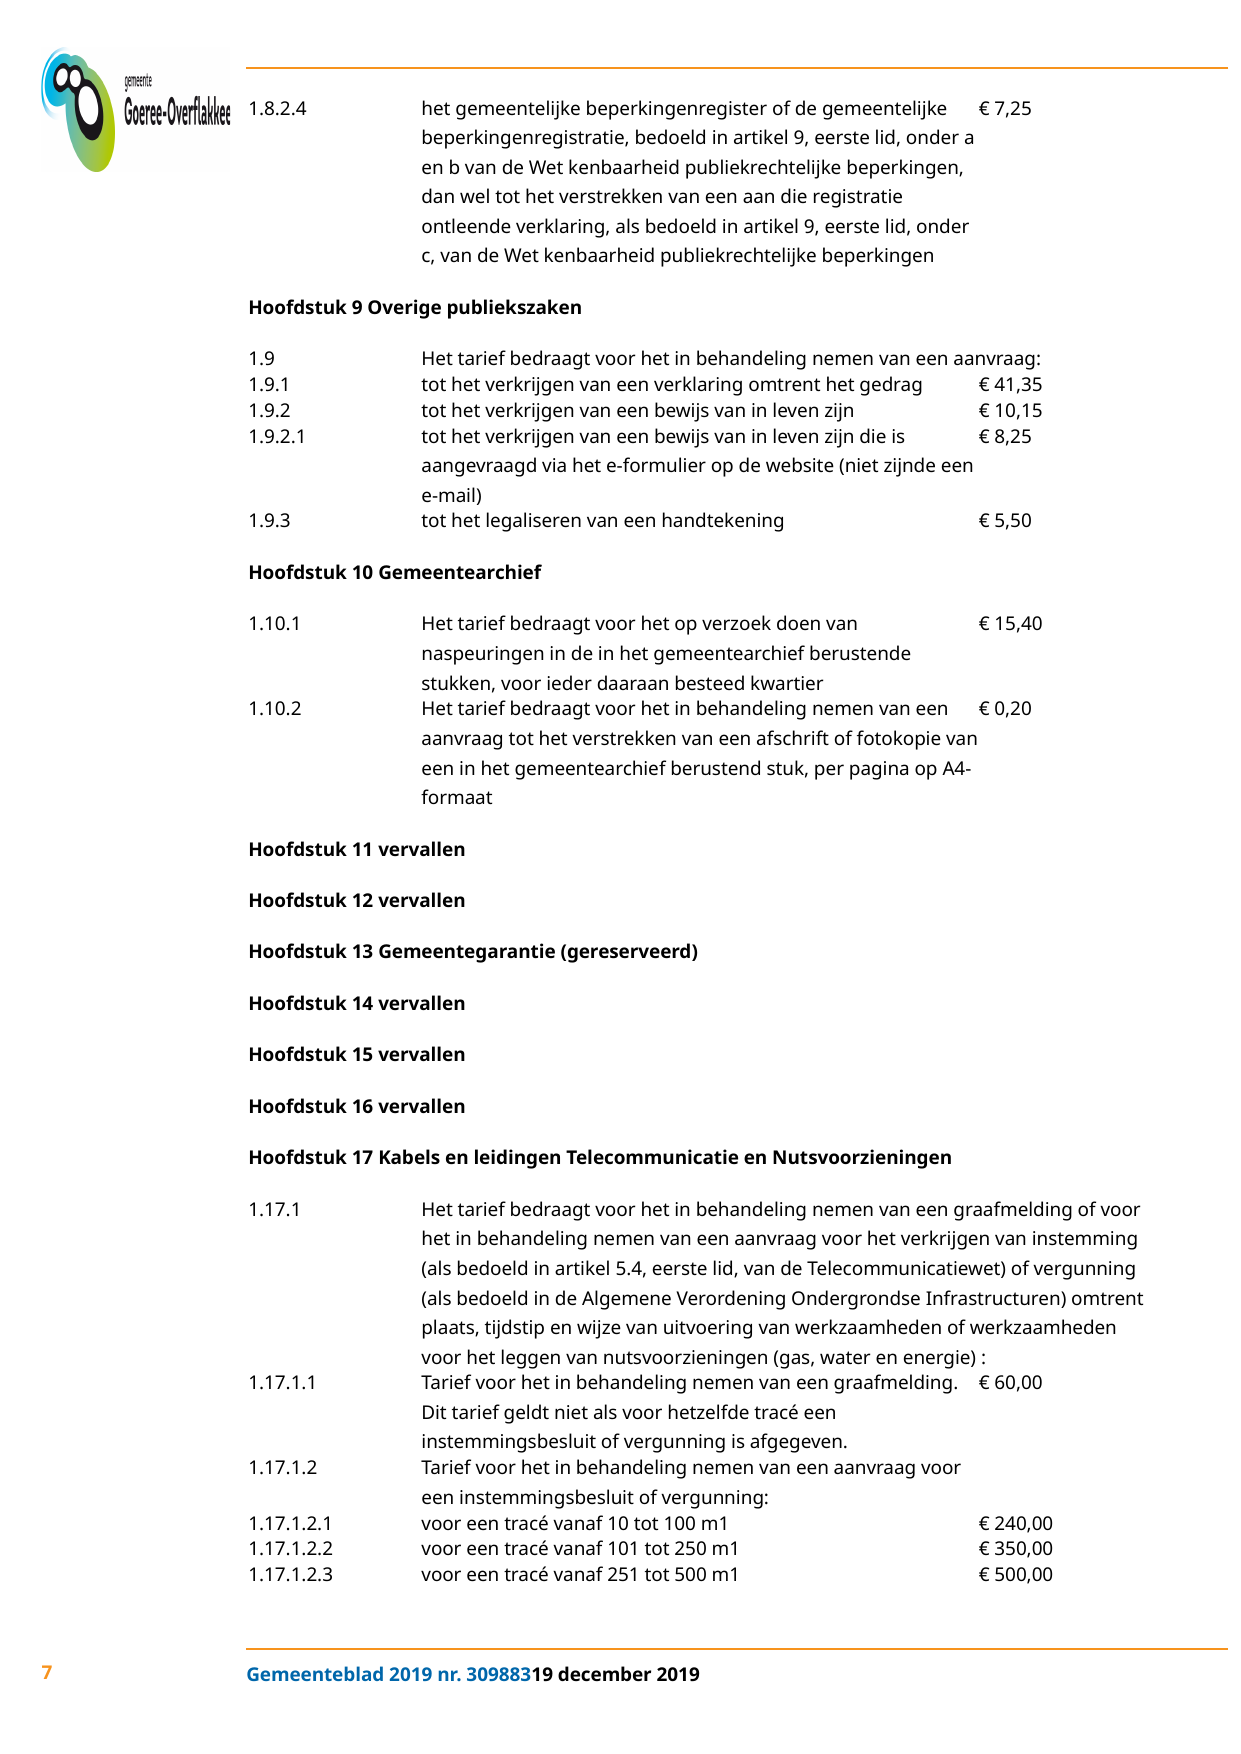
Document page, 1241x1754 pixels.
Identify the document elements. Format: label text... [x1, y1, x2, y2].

table_cell € 240,00 [979, 1510, 1152, 1536]
table_cell 1.17.1.1 [248, 1370, 421, 1454]
table_cell tot het verkrijgen van een bewijs van in leven zijn die is aangevraagd via het e-formulier op de website (niet zijnde een e-mail) [421, 423, 978, 508]
table_cell 1.17.1 [248, 1196, 421, 1369]
table_cell Het tarief bedraagt voor het in behandeling nemen van een aanvraag: [421, 346, 1152, 371]
table_cell [248, 269, 1152, 294]
table_cell 1.17.1.2.1 [248, 1510, 421, 1536]
table_cell tot het legaliseren van een handtekening [421, 508, 978, 533]
table_cell € 350,00 [979, 1536, 1152, 1561]
table_cell Het tarief bedraagt voor het op verzoek doen van naspeuringen in de in het gemeentearchief berustende stukken, voor ieder daaraan besteed kwartier [421, 611, 978, 696]
table_cell € 500,00 [979, 1561, 1152, 1587]
table_cell € 7,25 [979, 95, 1152, 268]
table_cell € 0,20 [979, 696, 1152, 810]
table_cell voor een tracé vanaf 101 tot 250 m1 [421, 1536, 978, 1561]
table_cell Hoofdstuk 16 vervallen [248, 1093, 1152, 1119]
table_cell Hoofdstuk 10 Gemeentearchief [248, 559, 1152, 585]
table_cell [248, 964, 1152, 990]
table_cell tot het verkrijgen van een verklaring omtrent het gedrag [421, 371, 978, 397]
table_cell voor een tracé vanaf 10 tot 100 m1 [421, 1510, 978, 1536]
table_cell Hoofdstuk 17 Kabels en leidingen Telecommunicatie en Nutsvoorzieningen [248, 1145, 1152, 1170]
table_cell tot het verkrijgen van een bewijs van in leven zijn [421, 397, 978, 423]
table_cell [248, 585, 1152, 611]
table_cell [248, 810, 1152, 836]
table_cell € 8,25 [979, 423, 1152, 508]
table_cell Tarief voor het in behandeling nemen van een graafmelding. Dit tarief geldt niet als voor hetzelfde tracé een instemmingsbesluit of vergunning is afgegeven. [421, 1370, 978, 1454]
picture [41, 47, 231, 172]
table_cell € 41,35 [979, 371, 1152, 397]
table_cell [248, 1170, 1152, 1196]
table_cell 1.9.2.1 [248, 423, 421, 508]
table_cell 1.9.2 [248, 397, 421, 423]
table_cell [248, 1016, 1152, 1042]
table_cell [248, 861, 1152, 887]
table_cell [248, 913, 1152, 939]
table_cell 1.9 [248, 346, 421, 371]
table_cell [248, 320, 1152, 346]
table_cell 1.17.1.2.2 [248, 1536, 421, 1561]
table_cell 1.10.1 [248, 611, 421, 696]
table_cell 1.10.2 [248, 696, 421, 810]
table_cell Hoofdstuk 14 vervallen [248, 990, 1152, 1016]
table_cell Het tarief bedraagt voor het in behandeling nemen van een graafmelding of voor het in behandeling nemen van een aanvraag voor het verkrijgen van instemming (als bedoeld in artikel 5.4, eerste lid, van de Telecommunicatiewet) of vergunning (als bedoeld in de Algemene Verordening Ondergrondse Infrastructuren) omtrent plaats, tijdstip en wijze van uitvoering van werkzaamheden of werkzaamheden voor het leggen van nutsvoorzieningen (gas, water en energie) : [421, 1196, 1152, 1369]
table_cell Hoofdstuk 9 Overige publiekszaken [248, 294, 1152, 320]
table_cell 1.8.2.4 [248, 95, 421, 268]
table_cell het gemeentelijke beperkingenregister of de gemeentelijke beperkingenregistratie, bedoeld in artikel 9, eerste lid, onder a en b van de Wet kenbaarheid publiekrechtelijke beperkingen, dan wel tot het verstrekken van een aan die registratie ontleende verklaring, als bedoeld in artikel 9, eerste lid, onder c, van de Wet kenbaarheid publiekrechtelijke beperkingen [421, 95, 978, 268]
table_cell € 60,00 [979, 1370, 1152, 1454]
table_cell voor een tracé vanaf 251 tot 500 m1 [421, 1561, 978, 1587]
table_cell [248, 1067, 1152, 1093]
table_cell Het tarief bedraagt voor het in behandeling nemen van een aanvraag tot het verstrekken van een afschrift of fotokopie van een in het gemeentearchief berustend stuk, per pagina op A4-formaat [421, 696, 978, 810]
table_cell 1.9.1 [248, 371, 421, 397]
table_cell Tarief voor het in behandeling nemen van een aanvraag voor een instemmingsbesluit of vergunning: [421, 1455, 978, 1510]
table_cell € 5,50 [979, 508, 1152, 533]
table_cell [248, 1119, 1152, 1144]
table_cell € 10,15 [979, 397, 1152, 423]
table_cell 1.9.3 [248, 508, 421, 533]
table_cell 1.17.1.2.3 [248, 1561, 421, 1587]
table_cell 1.17.1.2 [248, 1455, 421, 1510]
table_cell Hoofdstuk 12 vervallen [248, 887, 1152, 913]
table_cell Hoofdstuk 11 vervallen [248, 836, 1152, 861]
table_cell [248, 534, 1152, 559]
table_cell [979, 1455, 1152, 1510]
table_cell € 15,40 [979, 611, 1152, 696]
table_cell Hoofdstuk 13 Gemeentegarantie (gereserveerd) [248, 939, 1152, 964]
table_cell Hoofdstuk 15 vervallen [248, 1042, 1152, 1067]
